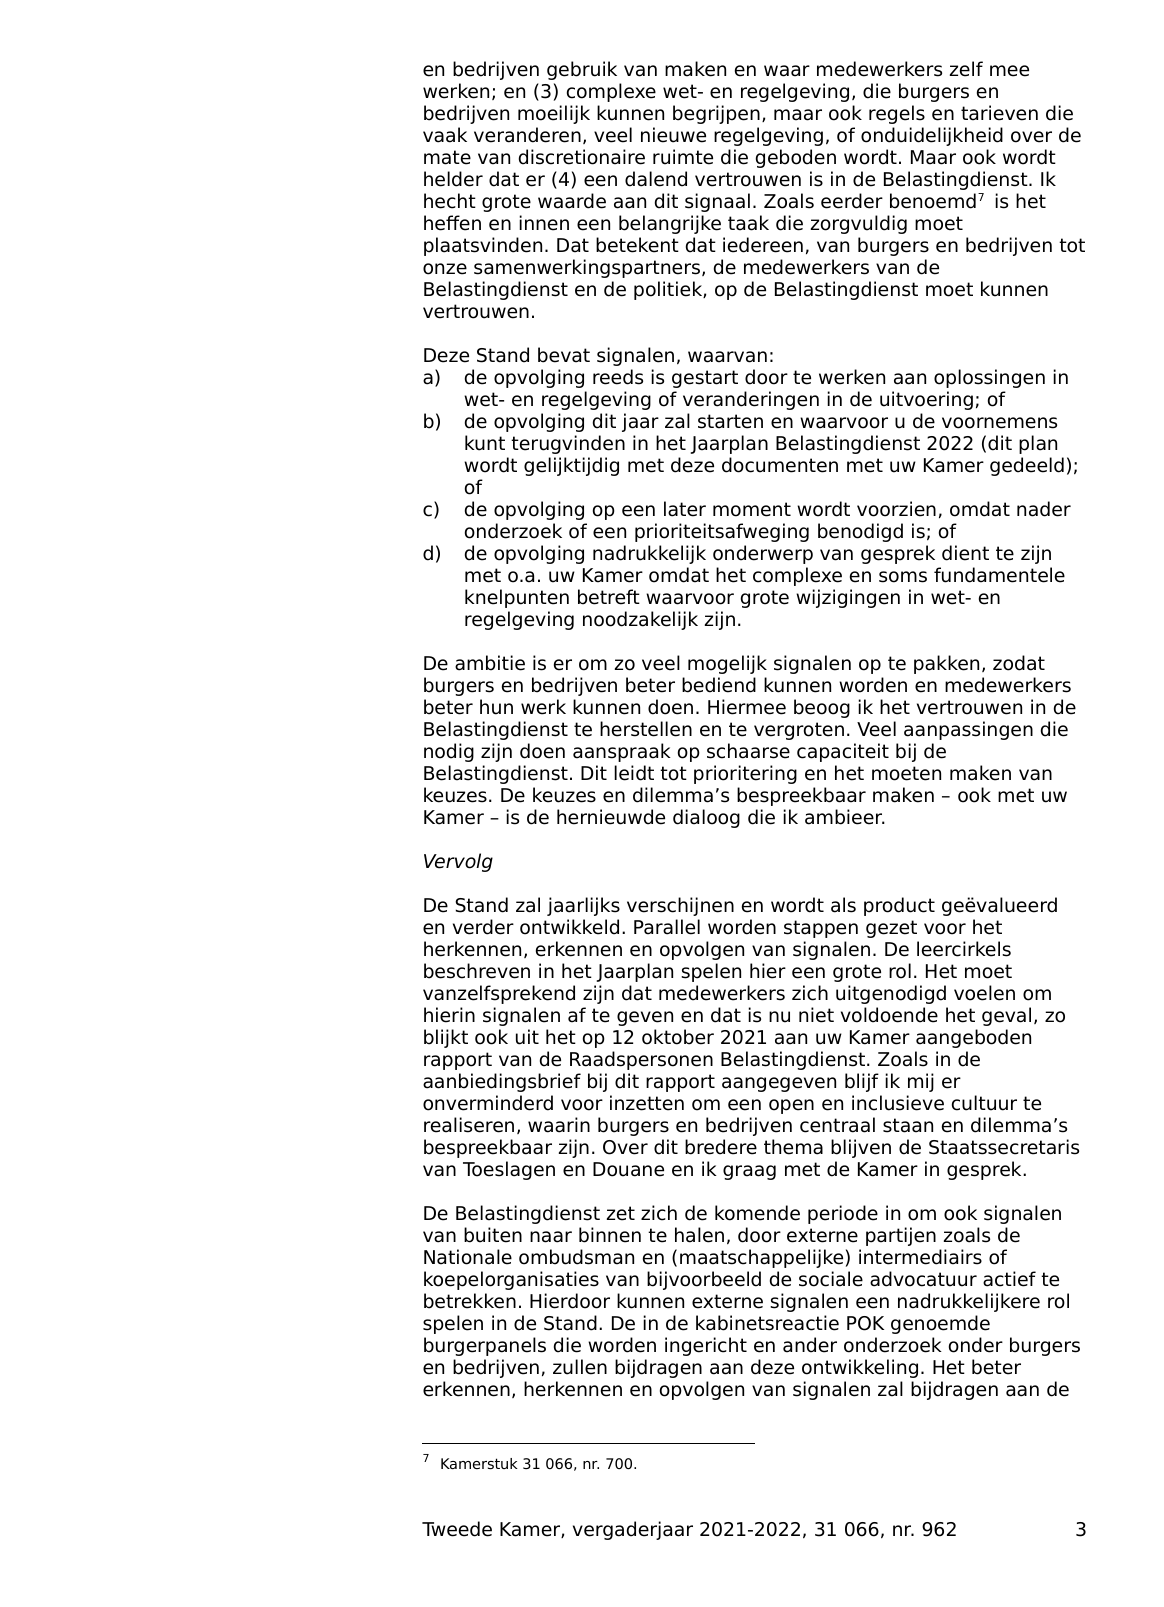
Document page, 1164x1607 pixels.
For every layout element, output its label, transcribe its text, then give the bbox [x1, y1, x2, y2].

text Kamerstuk 31 066, nr. 700. [422, 1452, 1087, 1474]
text De Belastingdienst zet zich de komende periode in om ook signalen van buiten naar binnen te halen, door externe partijen zoals de Nationale ombudsman en (maatschappelijke) intermediairs of koepelorganisaties van bijvoorbeeld de sociale advocatuur actief te betrekken. Hierdoor kunnen externe signalen een nadrukkelijkere rol spelen in de Stand. De in de kabinetsreactie POK genoemde burgerpanels die worden ingericht en ander onderzoek onder burgers en bedrijven, zullen bijdragen aan deze ontwikkeling. Het beter erkennen, herkennen en opvolgen van signalen zal bijdragen aan de [422, 1203, 1087, 1401]
text De ambitie is er om zo veel mogelijk signalen op te pakken, zodat burgers en bedrijven beter bediend kunnen worden en medewerkers beter hun werk kunnen doen. Hiermee beoog ik het vertrouwen in de Belastingdienst te herstellen en te vergroten. Veel aanpassingen die nodig zijn doen aanspraak op schaarse capaciteit bij de Belastingdienst. Dit leidt tot prioritering en het moeten maken van keuzes. De keuzes en dilemma’s bespreekbaar maken – ook met uw Kamer – is de hernieuwde dialoog die ik ambieer. [422, 653, 1087, 829]
text d) de opvolging nadrukkelijk onderwerp van gesprek dient te zijn met o.a. uw Kamer omdat het complexe en soms fundamentele knelpunten betreft waarvoor grote wijzigingen in wet- en regelgeving noodzakelijk zijn. [422, 543, 1087, 631]
text a) de opvolging reeds is gestart door te werken aan oplossingen in wet- en regelgeving of veranderingen in de uitvoering; of [422, 367, 1087, 411]
text De Stand zal jaarlijks verschijnen en wordt als product geëvalueerd en verder ontwikkeld. Parallel worden stappen gezet voor het herkennen, erkennen en opvolgen van signalen. De leercirkels beschreven in het Jaarplan spelen hier een grote rol. Het moet vanzelfsprekend zijn dat medewerkers zich uitgenodigd voelen om hierin signalen af te geven en dat is nu niet voldoende het geval, zo blijkt ook uit het op 12 oktober 2021 aan uw Kamer aangeboden rapport van de Raadspersonen Belastingdienst. Zoals in de aanbiedingsbrief bij dit rapport aangegeven blijf ik mij er onverminderd voor inzetten om een open en inclusieve cultuur te realiseren, waarin burgers en bedrijven centraal staan en dilemma’s bespreekbaar zijn. Over dit bredere thema blijven de Staatssecretaris van Toeslagen en Douane en ik graag met de Kamer in gesprek. [422, 895, 1087, 1181]
subtitle Vervolg [422, 851, 1087, 873]
text Deze Stand bevat signalen, waarvan: [422, 345, 1087, 367]
text en bedrijven gebruik van maken en waar medewerkers zelf mee werken; en (3) complexe wet- en regelgeving, die burgers en bedrijven moeilijk kunnen begrijpen, maar ook regels en tarieven die vaak veranderen, veel nieuwe regelgeving, of onduidelijkheid over de mate van discretionaire ruimte die geboden wordt. Maar ook wordt helder dat er (4) een dalend vertrouwen is in de Belastingdienst. Ik hecht grote waarde aan dit signaal. Zoals eerder benoemd is het heffen en innen een belangrijke taak die zorgvuldig moet plaatsvinden. Dat betekent dat iedereen, van burgers en bedrijven tot onze samenwerkingspartners, de medewerkers van de Belastingdienst en de politiek, op de Belastingdienst moet kunnen vertrouwen. [422, 59, 1087, 323]
text b) de opvolging dit jaar zal starten en waarvoor u de voornemens kunt terugvinden in het Jaarplan Belastingdienst 2022 (dit plan wordt gelijktijdig met deze documenten met uw Kamer gedeeld); of [422, 411, 1087, 499]
text c) de opvolging op een later moment wordt voorzien, omdat nader onderzoek of een prioriteitsafweging benodigd is; of [422, 499, 1087, 543]
